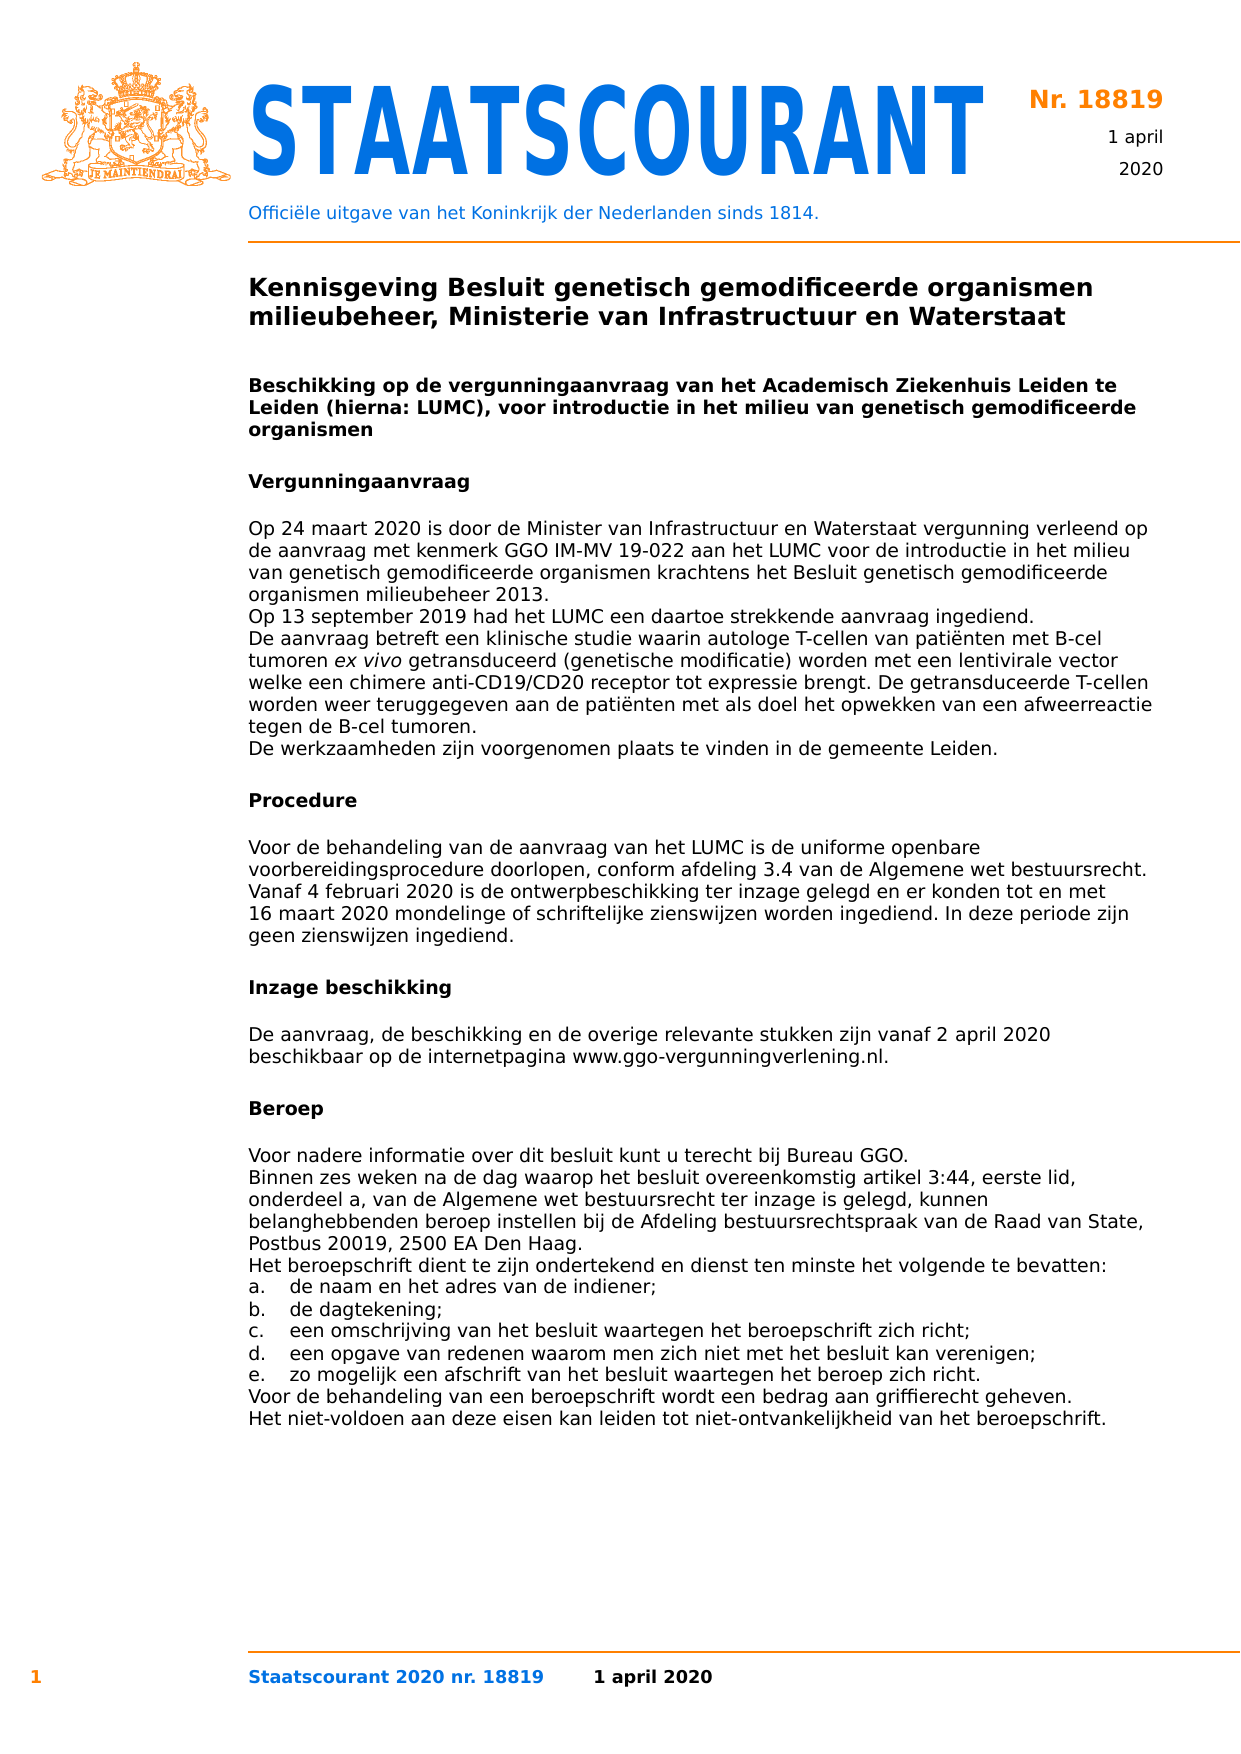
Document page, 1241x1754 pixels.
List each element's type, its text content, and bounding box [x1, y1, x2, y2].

subtitle Vergunningaanvraag [248, 471, 1163, 493]
picture [41, 62, 231, 186]
table_header Nr. 18819 [998, 62, 1240, 121]
subtitle Procedure [248, 790, 1163, 812]
text a. de naam en het adres van de indiener; [248, 1276, 1163, 1298]
text Voor de behandeling van een beroepschrift wordt een bedrag aan griffierecht geheven. [248, 1386, 1163, 1408]
table_cell Officiële uitgave van het Koninkrijk der Nederlanden sinds 1814. [248, 203, 1240, 241]
text e. zo mogelijk een afschrift van het besluit waartegen het beroep zich richt. [248, 1364, 1163, 1386]
text Op 24 maart 2020 is door de Minister van Infrastructuur en Waterstaat vergunning verleend op de aanvraag met kenmerk GGO IM-MV 19-022 aan het LUMC voor de introductie in het milieu van genetisch gemodificeerde organismen krachtens het Besluit genetisch gemodificeerde organismen milieubeheer 2013. [248, 518, 1163, 606]
text De aanvraag, de beschikking en de overige relevante stukken zijn vanaf 2 april 2020 beschikbaar op de internetpagina www.ggo-vergunningverlening.nl. [248, 1024, 1163, 1068]
text Vanaf 4 februari 2020 is de ontwerpbeschikking ter inzage gelegd en er konden tot en met 16 maart 2020 mondelinge of schriftelijke zienswijzen worden ingediend. In deze periode zijn geen zienswijzen ingediend. [248, 881, 1163, 947]
text Binnen zes weken na de dag waarop het besluit overeenkomstig artikel 3:44, eerste lid, onderdeel a, van de Algemene wet bestuursrecht ter inzage is gelegd, kunnen belanghebbenden beroep instellen bij de Afdeling bestuursrechtspraak van de Raad van State, Postbus 20019, 2500 EA Den Haag. [248, 1167, 1163, 1254]
subtitle Kennisgeving Besluit genetisch gemodificeerde organismen milieubeheer, Ministerie van Infrastructuur en Waterstaat [248, 273, 1163, 331]
text De werkzaamheden zijn voorgenomen plaats te vinden in de gemeente Leiden. [248, 738, 1163, 760]
text Het niet-voldoen aan deze eisen kan leiden tot niet-ontvankelijkheid van het beroepschrift. [248, 1408, 1163, 1430]
subtitle Beroep [248, 1098, 1163, 1119]
table_cell 1 april [998, 121, 1240, 153]
table_cell 2020 [998, 153, 1240, 203]
subtitle Inzage beschikking [248, 977, 1163, 999]
text De aanvraag betreft een klinische studie waarin autologe T-cellen van patiënten met B-cel tumoren ex vivo getransduceerd (genetische modificatie) worden met een lentivirale vector welke een chimere anti-CD19/CD20 receptor tot expressie brengt. De getransduceerde T-cellen worden weer teruggegeven aan de patiënten met als doel het opwekken van een afweerreactie tegen de B-cel tumoren. [248, 628, 1163, 738]
text b. de dagtekening; [248, 1298, 1163, 1320]
text d. een opgave van redenen waarom men zich niet met het besluit kan verenigen; [248, 1342, 1163, 1364]
table_header STAATSCOURANT [248, 62, 998, 203]
text Beschikking op de vergunningaanvraag van het Academisch Ziekenhuis Leiden te Leiden (hierna: LUMC), voor introductie in het milieu van genetisch gemodificeerde organismen [248, 375, 1163, 441]
text c. een omschrijving van het besluit waartegen het beroepschrift zich richt; [248, 1320, 1163, 1342]
text Voor nadere informatie over dit besluit kunt u terecht bij Bureau GGO. [248, 1144, 1163, 1167]
table_header [25, 62, 248, 241]
text Op 13 september 2019 had het LUMC een daartoe strekkende aanvraag ingediend. [248, 606, 1163, 628]
text Voor de behandeling van de aanvraag van het LUMC is de uniforme openbare voorbereidingsprocedure doorlopen, conform afdeling 3.4 van de Algemene wet bestuursrecht. [248, 837, 1163, 881]
text Het beroepschrift dient te zijn ondertekend en dienst ten minste het volgende te bevatten: [248, 1254, 1163, 1276]
